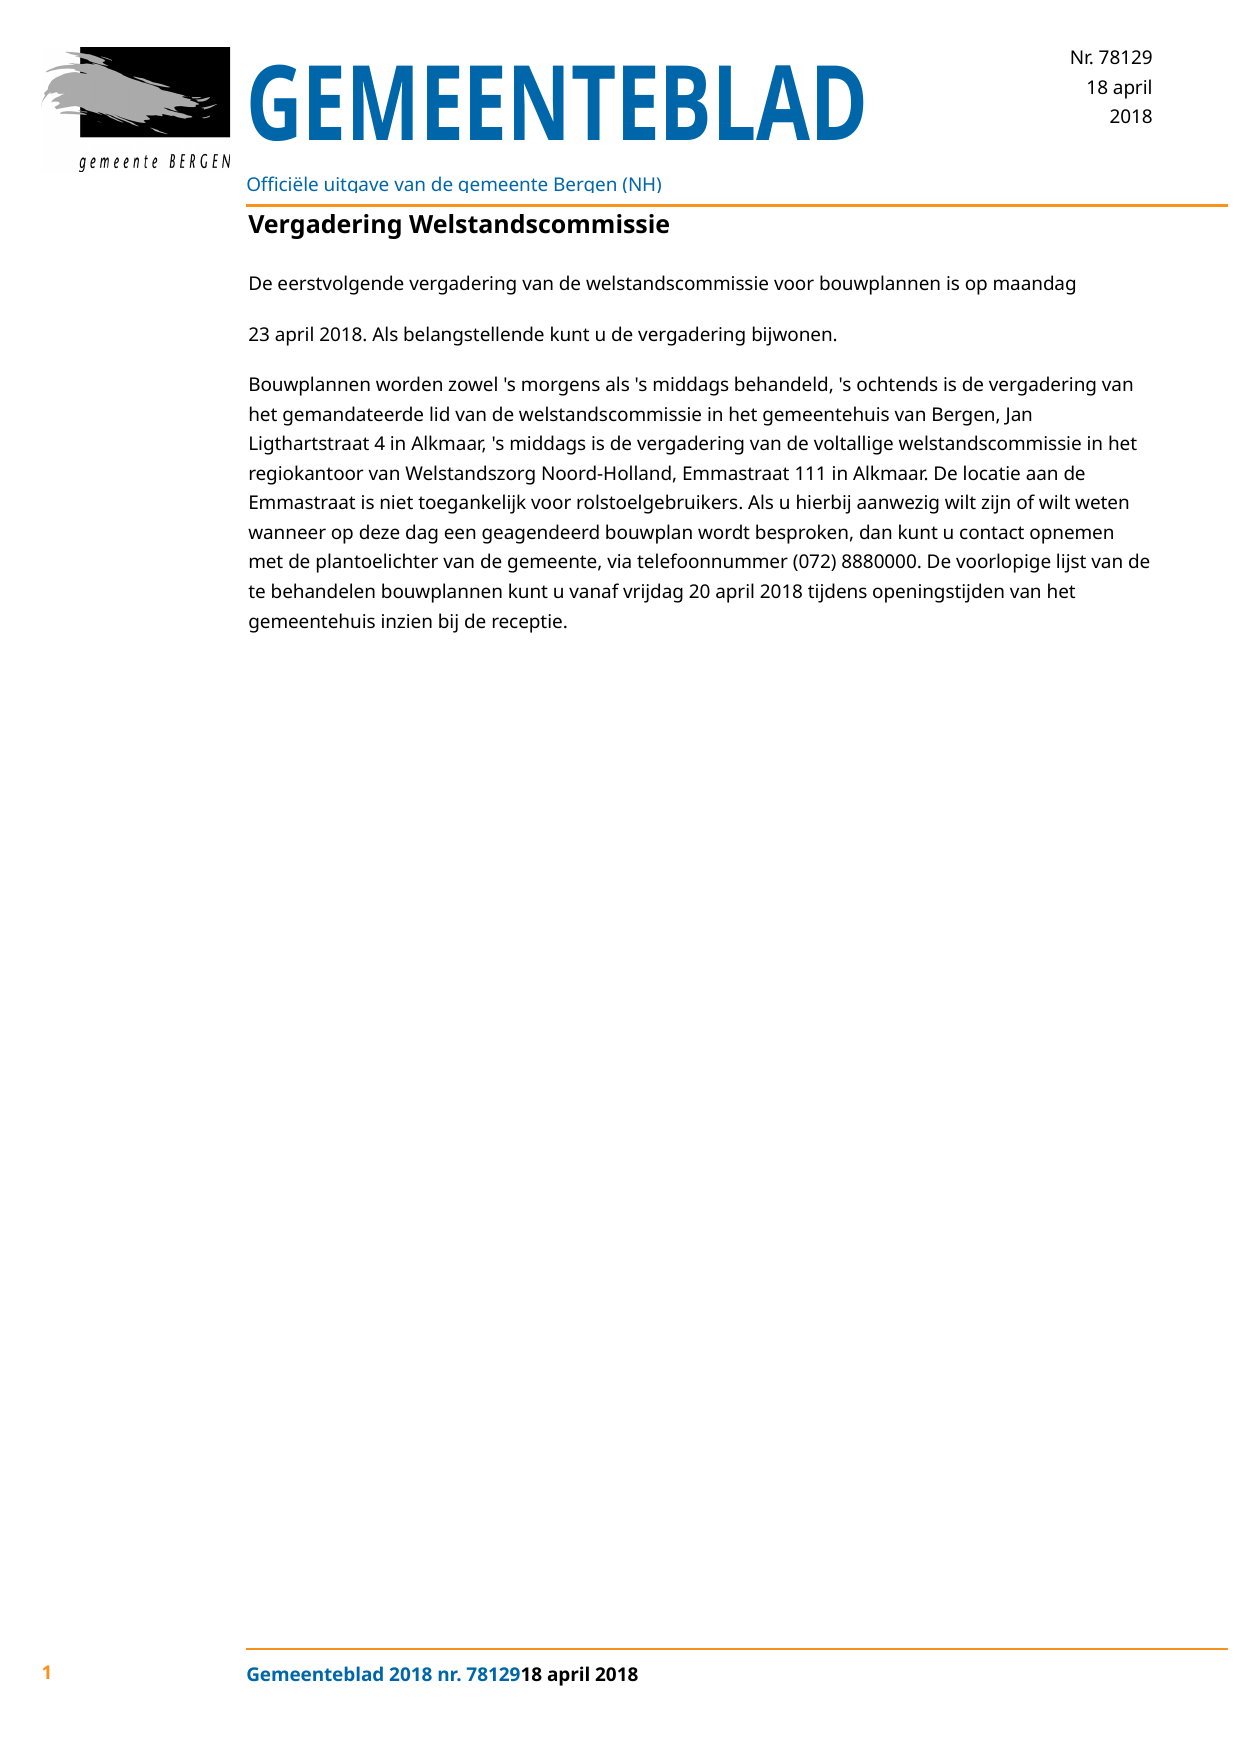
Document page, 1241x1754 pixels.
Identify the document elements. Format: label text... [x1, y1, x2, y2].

text Bouwplannen worden zowel 's morgens als 's middags behandeld, 's ochtends is de vergadering van het gemandateerde lid van de welstandscommissie in het gemeentehuis van Bergen, Jan Ligthartstraat 4 in Alkmaar, 's middags is de vergadering van de voltallige welstandscommissie in het regiokantoor van Welstandszorg Noord-Holland, Emmastraat 111 in Alkmaar. De locatie aan de Emmastraat is niet toegankelijk voor rolstoelgebruikers. Als u hierbij aanwezig wilt zijn of wilt weten wanneer op deze dag een geagendeerd bouwplan wordt besproken, dan kunt u contact opnemen met de plantoelichter van de gemeente, via telefoonnummer (072) 8880000. De voorlopige lijst van de te behandelen bouwplannen kunt u vanaf vrijdag 20 april 2018 tijdens openingstijden van het gemeentehuis inzien bij de receptie. [248, 371, 1152, 633]
picture [41, 47, 231, 172]
text 23 april 2018. Als belangstellende kunt u de vergadering bijwonen. [248, 321, 1152, 346]
text Vergadering Welstandscommissie [248, 207, 1152, 241]
text De eerstvolgende vergadering van de welstandscommissie voor bouwplannen is op maandag [248, 270, 1152, 296]
